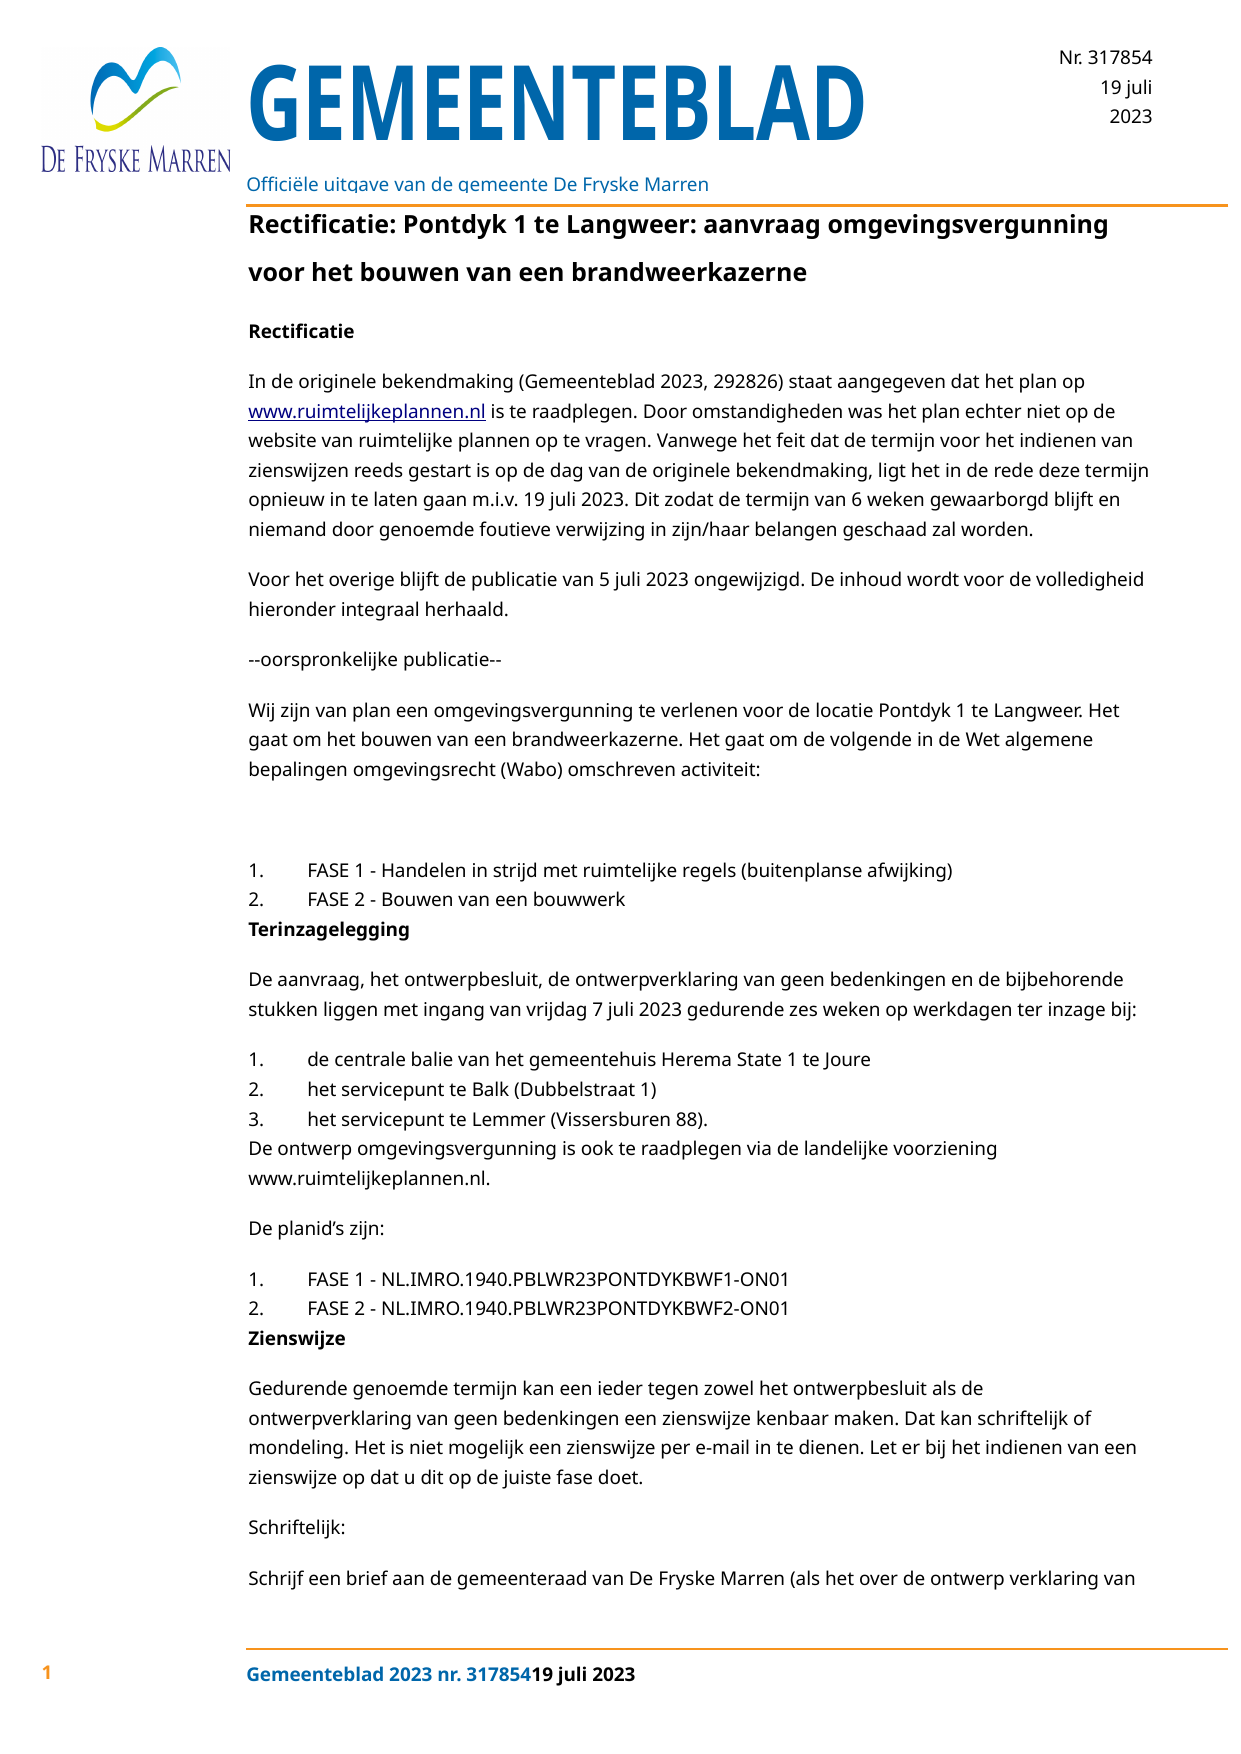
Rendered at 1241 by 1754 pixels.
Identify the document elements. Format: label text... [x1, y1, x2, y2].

list het servicepunt te Balk (Dubbelstraat 1) [248, 1076, 1152, 1102]
text Schriftelijk: [248, 1514, 1152, 1540]
list FASE 1 - NL.IMRO.1940.PBLWR23PONTDYKBWF1-ON01 [248, 1266, 1152, 1292]
list FASE 2 - Bouwen van een bouwwerk [248, 887, 1152, 912]
text Terinzagelegging [248, 916, 1152, 942]
text De aanvraag, het ontwerpbesluit, de ontwerpverklaring van geen bedenkingen en de bijbehorende stukken liggen met ingang van vrijdag 7 juli 2023 gedurende zes weken op werkdagen ter inzage bij: [248, 967, 1152, 1022]
text Rectificatie [248, 318, 1152, 344]
text De ontwerp omgevingsvergunning is ook te raadplegen via de landelijke voorziening www.ruimtelijkeplannen.nl. [248, 1135, 1152, 1191]
picture [41, 47, 231, 172]
text Gedurende genoemde termijn kan een ieder tegen zowel het ontwerpbesluit als de ontwerpverklaring van geen bedenkingen een zienswijze kenbaar maken. Dat kan schriftelijk of mondeling. Het is niet mogelijk een zienswijze per e-mail in te dienen. Let er bij het indienen van een zienswijze op dat u dit op de juiste fase doet. [248, 1375, 1152, 1490]
list de centrale balie van het gemeentehuis Herema State 1 te Joure [248, 1047, 1152, 1072]
text In de originele bekendmaking (Gemeenteblad 2023, 292826) staat aangegeven dat het plan op www.ruimtelijkeplannen.nl is te raadplegen. Door omstandigheden was het plan echter niet op de website van ruimtelijke plannen op te vragen. Vanwege het feit dat de termijn voor het indienen van zienswijzen reeds gestart is op de dag van de originele bekendmaking, ligt het in de rede deze termijn opnieuw in te laten gaan m.i.v. 19 juli 2023. Dit zodat de termijn van 6 weken gewaarborgd blijft en niemand door genoemde foutieve verwijzing in zijn/haar belangen geschaad zal worden. [248, 368, 1152, 542]
text De planid’s zijn: [248, 1215, 1152, 1241]
text Rectificatie: Pontdyk 1 te Langweer: aanvraag omgevingsvergunning voor het bouwen van een brandweerkazerne [248, 207, 1152, 288]
list het servicepunt te Lemmer (Vissersburen 88). [248, 1106, 1152, 1132]
text Voor het overige blijft de publicatie van 5 juli 2023 ongewijzigd. De inhoud wordt voor de volledigheid hieronder integraal herhaald. [248, 567, 1152, 622]
text Wij zijn van plan een omgevingsvergunning te verlenen voor de locatie Pontdyk 1 te Langweer. Het gaat om het bouwen van een brandweerkazerne. Het gaat om de volgende in de Wet algemene bepalingen omgevingsrecht (Wabo) omschreven activiteit: [248, 697, 1152, 782]
list FASE 1 - Handelen in strijd met ruimtelijke regels (buitenplanse afwijking) [248, 857, 1152, 883]
list FASE 2 - NL.IMRO.1940.PBLWR23PONTDYKBWF2-ON01 [248, 1295, 1152, 1321]
text --oorspronkelijke publicatie-- [248, 647, 1152, 672]
text Zienswijze [248, 1325, 1152, 1351]
text Schrijf een brief aan de gemeenteraad van De Fryske Marren (als het over de ontwerp verklaring van [248, 1565, 1152, 1591]
